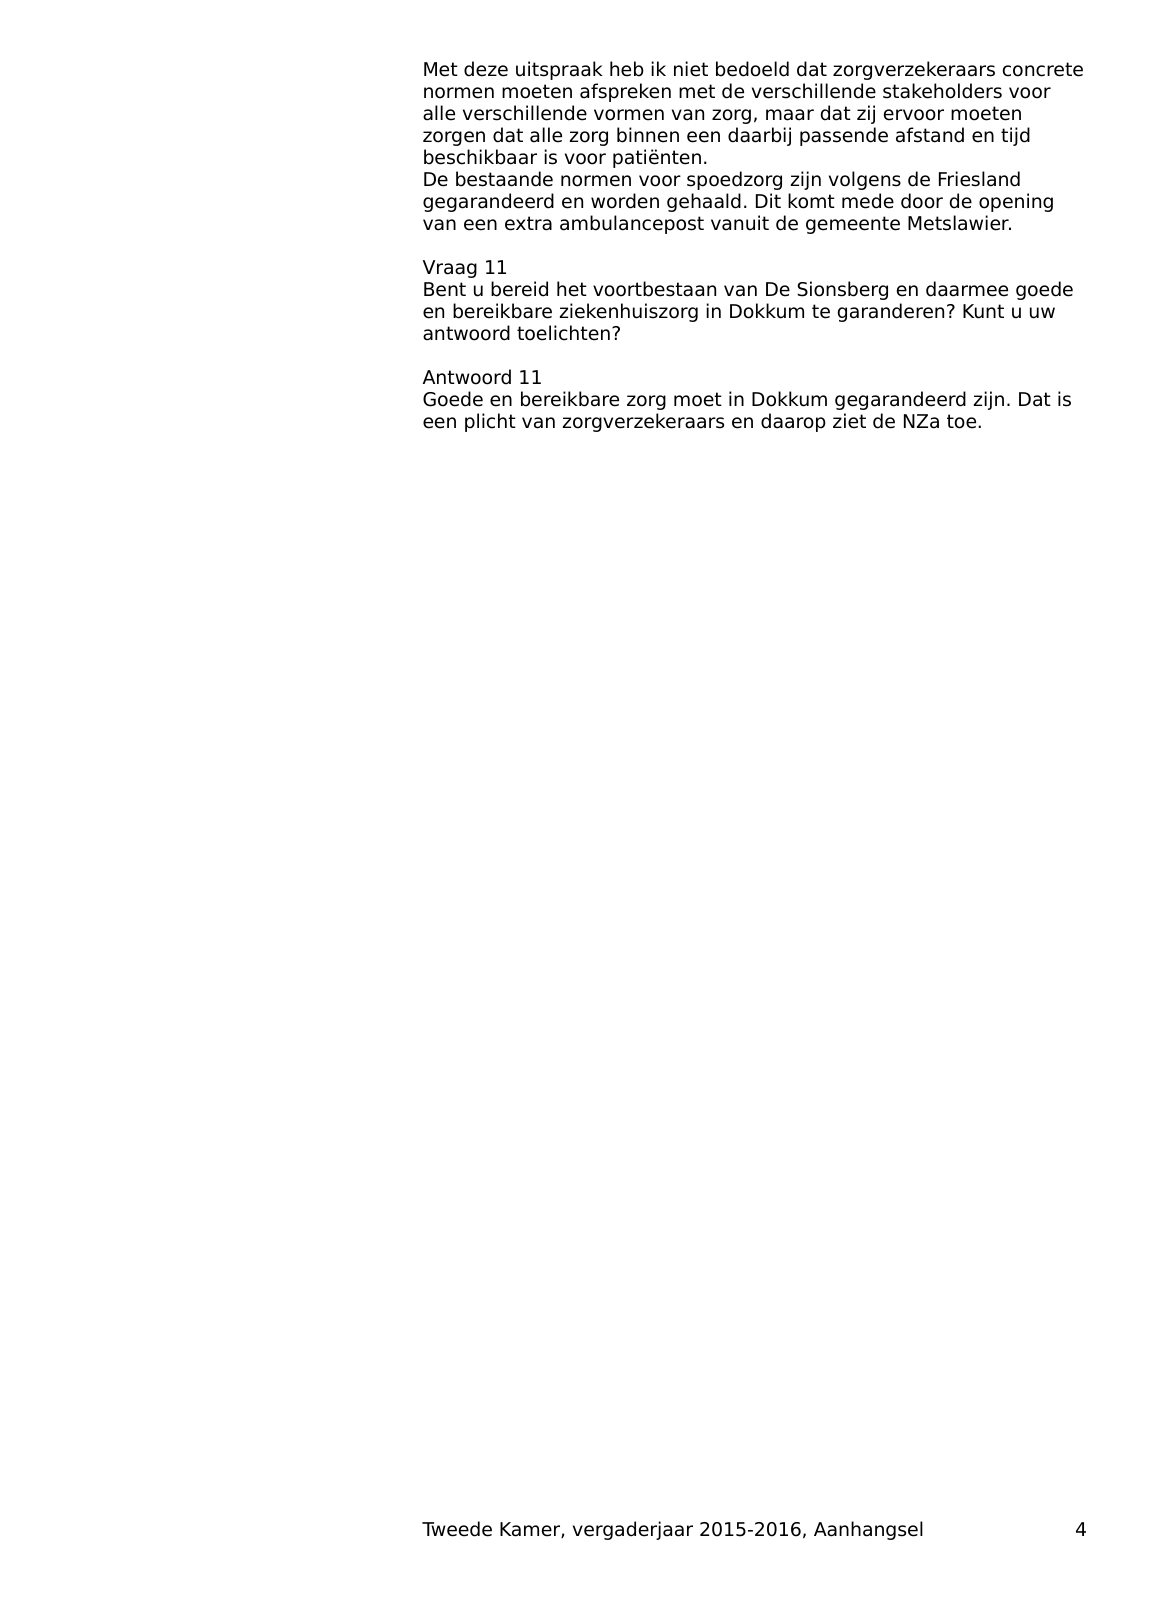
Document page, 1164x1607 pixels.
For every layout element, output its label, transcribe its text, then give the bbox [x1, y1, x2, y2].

text Met deze uitspraak heb ik niet bedoeld dat zorgverzekeraars concrete normen moeten afspreken met de verschillende stakeholders voor alle verschillende vormen van zorg, maar dat zij ervoor moeten zorgen dat alle zorg binnen een daarbij passende afstand en tijd beschikbaar is voor patiënten. [422, 59, 1087, 169]
text De bestaande normen voor spoedzorg zijn volgens de Friesland gegarandeerd en worden gehaald. Dit komt mede door de opening van een extra ambulancepost vanuit de gemeente Metslawier. [422, 169, 1087, 235]
text Bent u bereid het voortbestaan van De Sionsberg en daarmee goede en bereikbare ziekenhuiszorg in Dokkum te garanderen? Kunt u uw antwoord toelichten? [422, 279, 1087, 345]
text Vraag 11 [422, 257, 1087, 279]
text Antwoord 11 [422, 367, 1087, 389]
text Goede en bereikbare zorg moet in Dokkum gegarandeerd zijn. Dat is een plicht van zorgverzekeraars en daarop ziet de NZa toe. [422, 389, 1087, 433]
